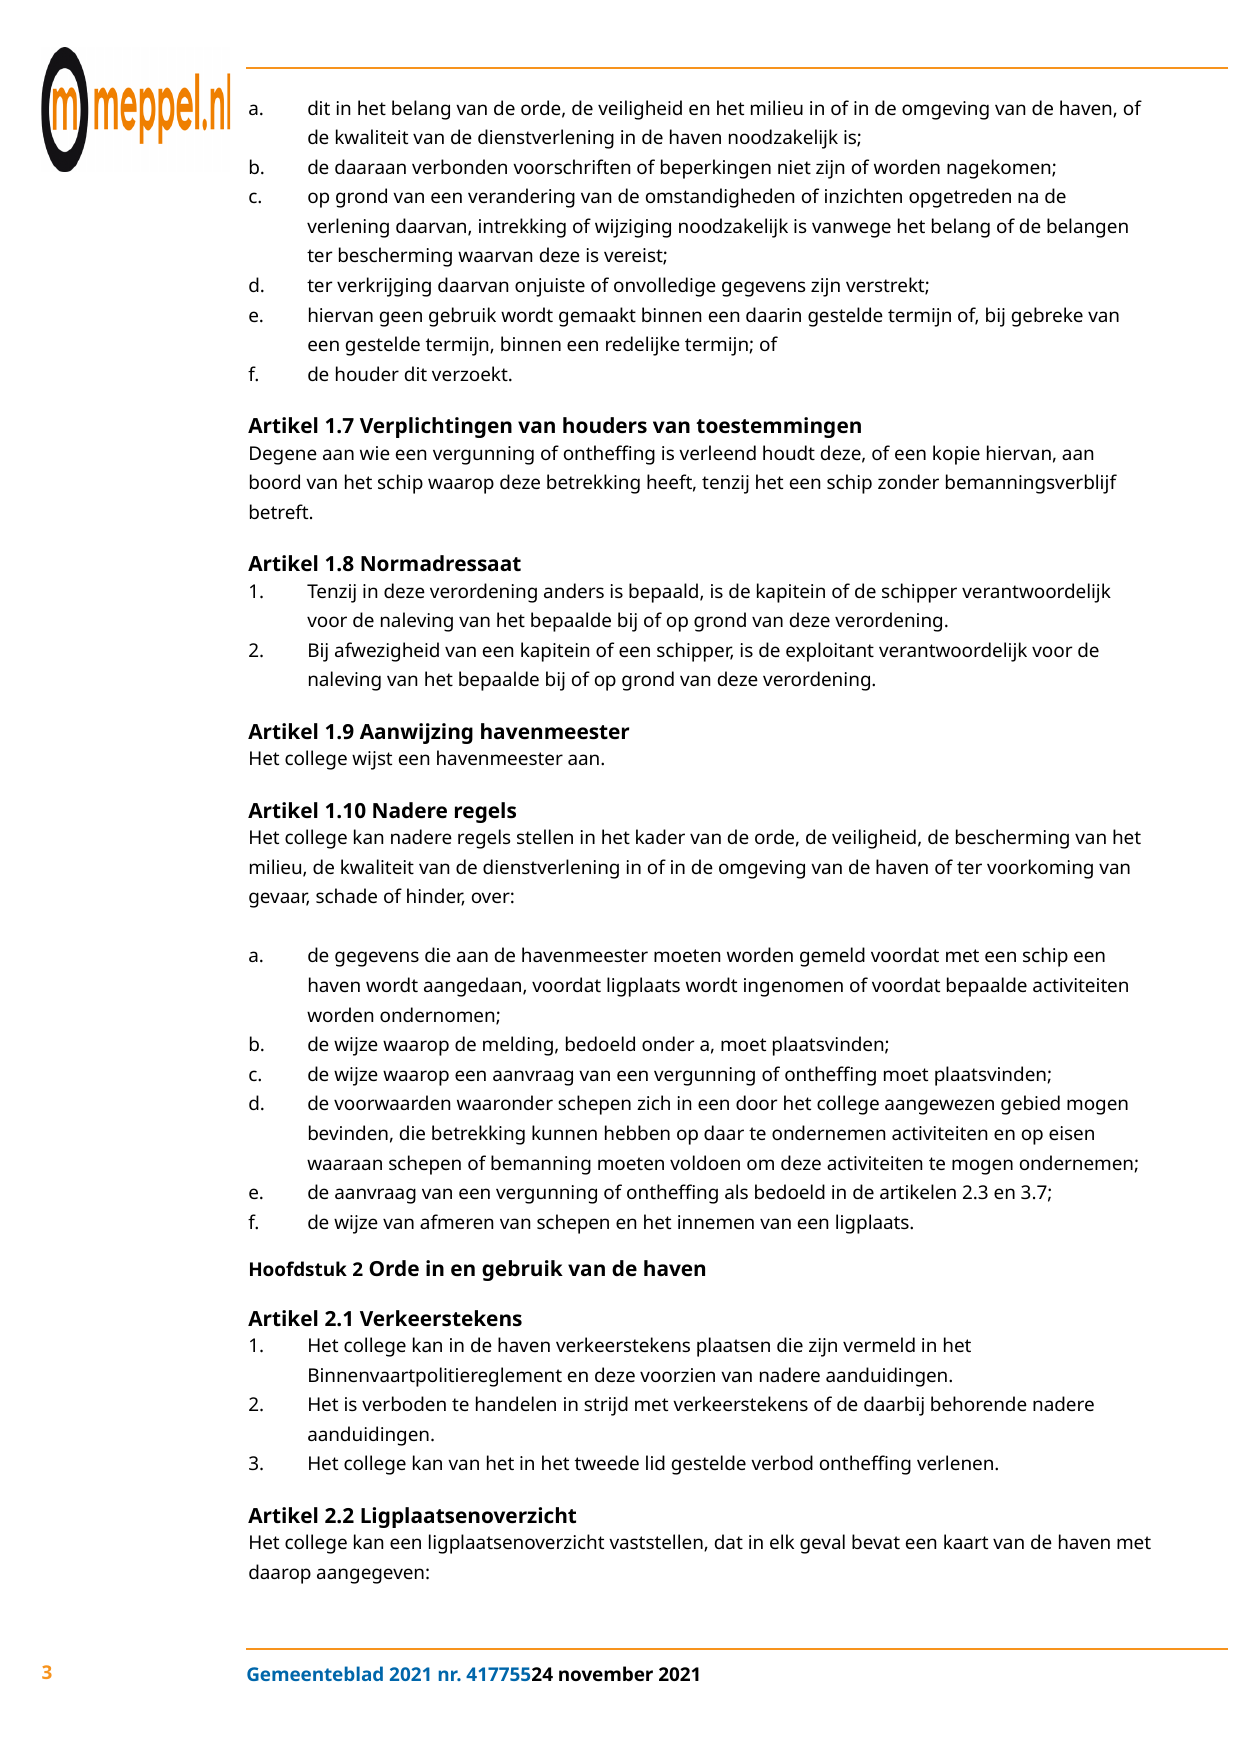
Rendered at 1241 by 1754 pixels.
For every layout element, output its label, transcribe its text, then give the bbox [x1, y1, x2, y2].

list de houder dit verzoekt. [248, 361, 1152, 387]
text Het college kan nadere regels stellen in het kader van de orde, de veiligheid, de bescherming van het milieu, de kwaliteit van de dienstverlening in of in de omgeving van de haven of ter voorkoming van gevaar, schade of hinder, over: [248, 824, 1152, 909]
list de wijze van afmeren van schepen en het innemen van een ligplaats. [248, 1209, 1152, 1235]
text Artikel 1.8 Normadressaat [248, 549, 1152, 578]
picture [41, 47, 231, 172]
text Artikel 1.9 Aanwijzing havenmeester [248, 717, 1152, 746]
list de wijze waarop de melding, bedoeld onder a, moet plaatsvinden; [248, 1031, 1152, 1057]
text Artikel 2.2 Ligplaatsenoverzicht [248, 1501, 1152, 1529]
text Hoofdstuk 2 Orde in en gebruik van de haven [248, 1254, 1152, 1283]
text Artikel 1.7 Verplichtingen van houders van toestemmingen [248, 411, 1152, 440]
list de wijze waarop een aanvraag van een vergunning of ontheffing moet plaatsvinden; [248, 1061, 1152, 1087]
text Artikel 2.1 Verkeerstekens [248, 1304, 1152, 1332]
text Het college kan een ligplaatsenoverzicht vaststellen, dat in elk geval bevat een kaart van de haven met daarop aangegeven: [248, 1529, 1152, 1585]
text Degene aan wie een vergunning of ontheffing is verleend houdt deze, of een kopie hiervan, aan boord van het schip waarop deze betrekking heeft, tenzij het een schip zonder bemanningsverblijf betreft. [248, 440, 1152, 525]
list de daaraan verbonden voorschriften of beperkingen niet zijn of worden nagekomen; [248, 154, 1152, 180]
list ter verkrijging daarvan onjuiste of onvolledige gegevens zijn verstrekt; [248, 272, 1152, 298]
list Tenzij in deze verordening anders is bepaald, is de kapitein of de schipper verantwoordelijk voor de naleving van het bepaalde bij of op grond van deze verordening. [248, 578, 1152, 633]
list op grond van een verandering van de omstandigheden of inzichten opgetreden na de verlening daarvan, intrekking of wijziging noodzakelijk is vanwege het belang of de belangen ter bescherming waarvan deze is vereist; [248, 183, 1152, 268]
list Het is verboden te handelen in strijd met verkeerstekens of de daarbij behorende nadere aanduidingen. [248, 1391, 1152, 1447]
list Bij afwezigheid van een kapitein of een schipper, is de exploitant verantwoordelijk voor de naleving van het bepaalde bij of op grond van deze verordening. [248, 637, 1152, 692]
list dit in het belang van de orde, de veiligheid en het milieu in of in de omgeving van de haven, of de kwaliteit van de dienstverlening in de haven noodzakelijk is; [248, 95, 1152, 150]
list de voorwaarden waaronder schepen zich in een door het college aangewezen gebied mogen bevinden, die betrekking kunnen hebben op daar te ondernemen activiteiten en op eisen waaraan schepen of bemanning moeten voldoen om deze activiteiten te mogen ondernemen; [248, 1091, 1152, 1176]
list Het college kan in de haven verkeerstekens plaatsen die zijn vermeld in het Binnenvaartpolitiereglement en deze voorzien van nadere aanduidingen. [248, 1332, 1152, 1388]
list Het college kan van het in het tweede lid gestelde verbod ontheffing verlenen. [248, 1451, 1152, 1476]
text Het college wijst een havenmeester aan. [248, 746, 1152, 771]
list de gegevens die aan de havenmeester moeten worden gemeld voordat met een schip een haven wordt aangedaan, voordat ligplaats wordt ingenomen of voordat bepaalde activiteiten worden ondernomen; [248, 943, 1152, 1028]
list de aanvraag van een vergunning of ontheffing als bedoeld in de artikelen 2.3 en 3.7; [248, 1179, 1152, 1205]
list hiervan geen gebruik wordt gemaakt binnen een daarin gestelde termijn of, bij gebreke van een gestelde termijn, binnen een redelijke termijn; of [248, 302, 1152, 357]
text Artikel 1.10 Nadere regels [248, 796, 1152, 824]
